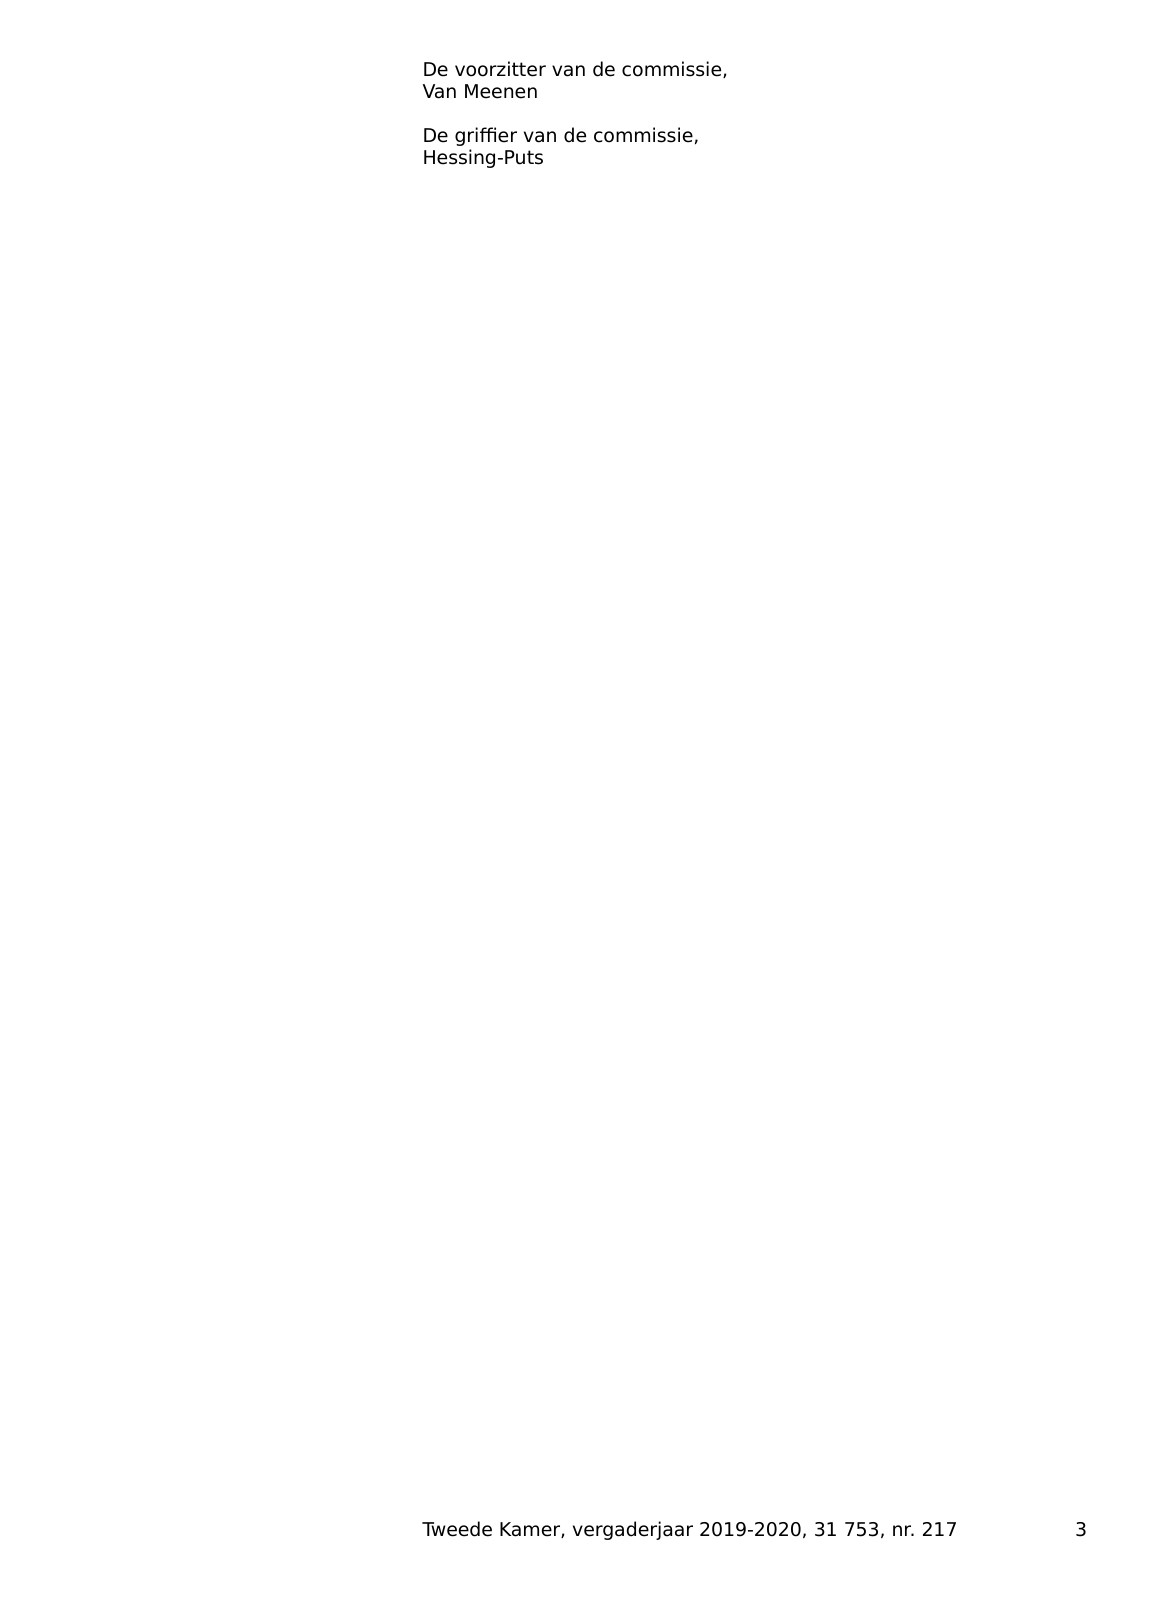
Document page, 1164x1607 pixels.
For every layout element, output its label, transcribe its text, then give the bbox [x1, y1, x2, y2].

text De griffier van de commissie, Hessing-Puts [422, 125, 1087, 169]
text De voorzitter van de commissie, Van Meenen [422, 59, 1087, 103]
